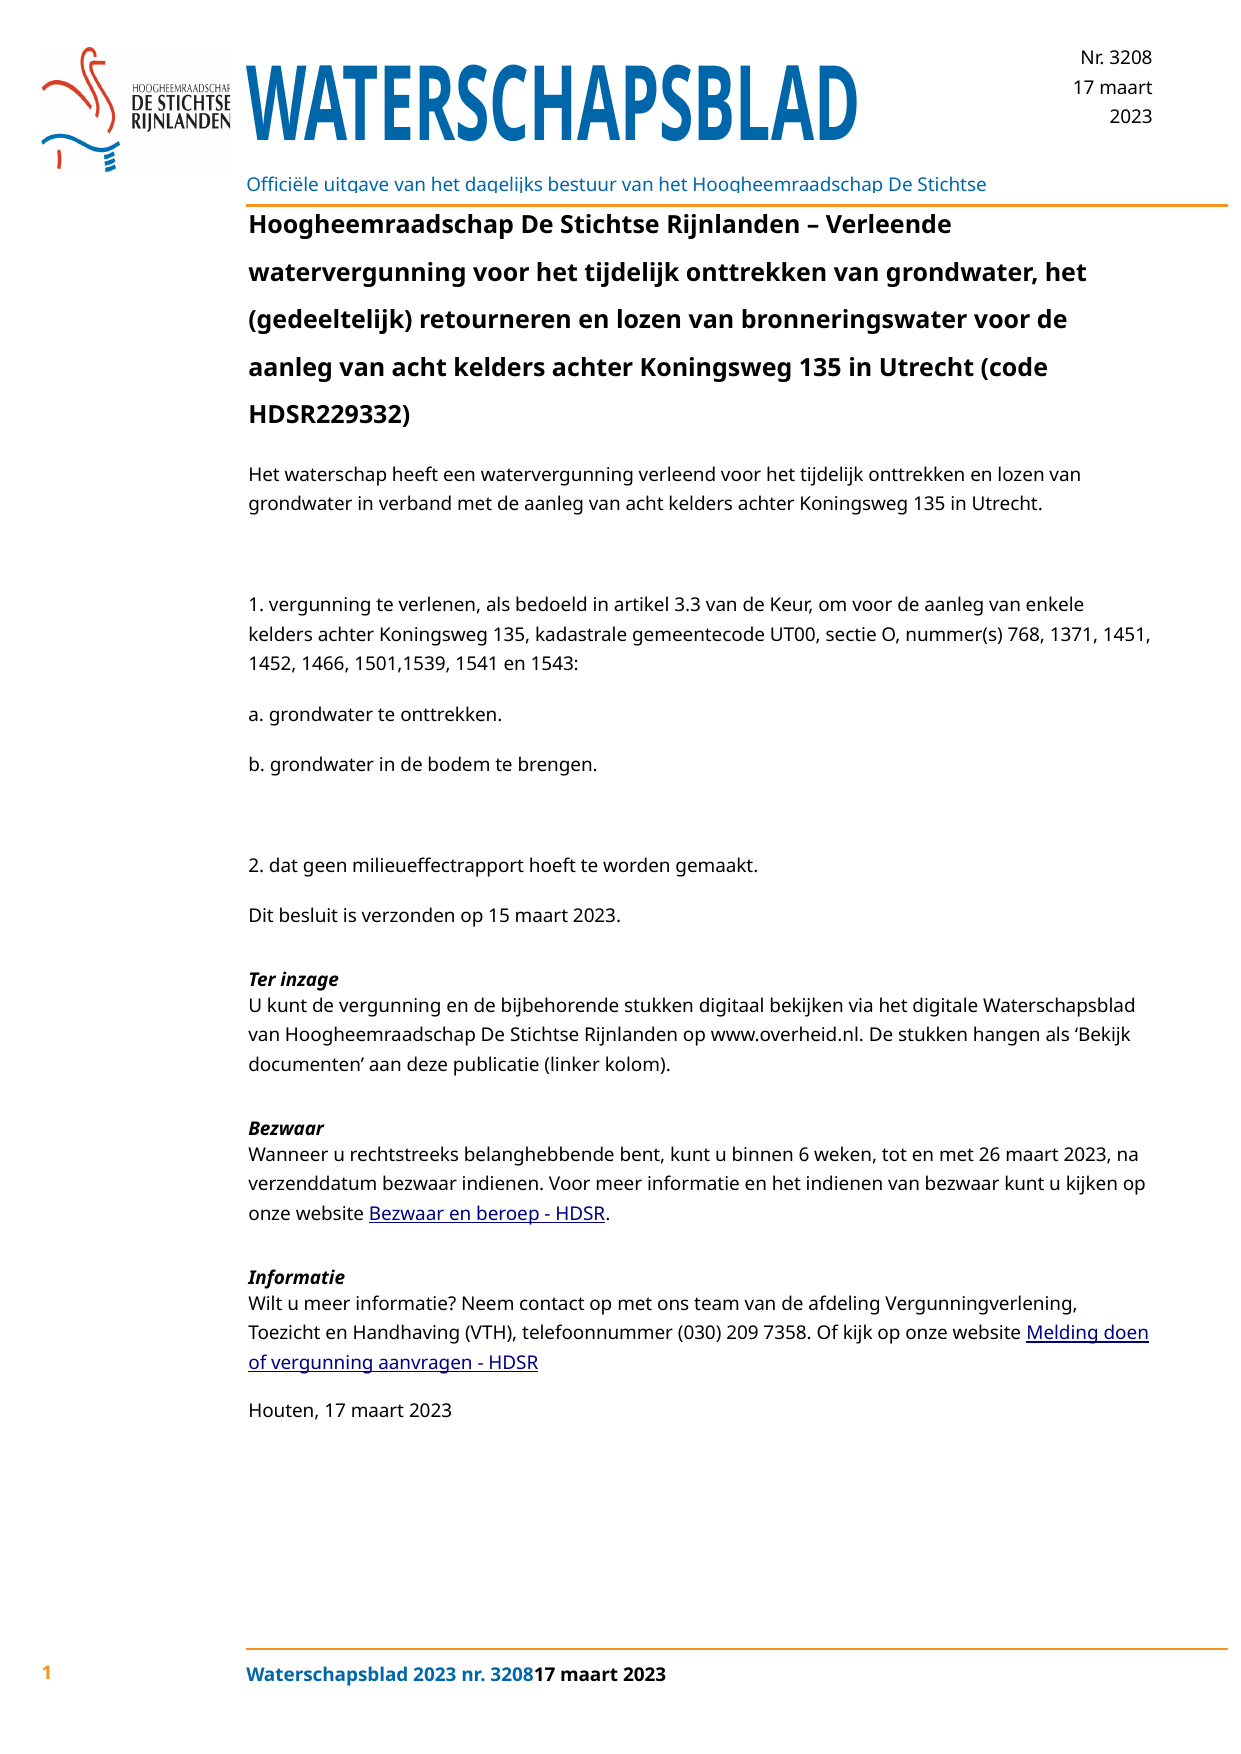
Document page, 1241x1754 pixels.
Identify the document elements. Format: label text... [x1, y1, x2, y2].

text Wanneer u rechtstreeks belanghebbende bent, kunt u binnen 6 weken, tot en met 26 maart 2023, na verzenddatum bezwaar indienen. Voor meer informatie en het indienen van bezwaar kunt u kijken op onze website Bezwaar en beroep - HDSR. [248, 1141, 1152, 1226]
text 2. dat geen milieueffectrapport hoeft te worden gemaakt. [248, 852, 1152, 878]
text Houten, 17 maart 2023 [248, 1397, 1152, 1422]
picture [41, 47, 231, 172]
text Hoogheemraadschap De Stichtse Rijnlanden – Verleende watervergunning voor het tijdelijk onttrekken van grondwater, het (gedeeltelijk) retourneren en lozen van bronneringswater voor de aanleg van acht kelders achter Koningsweg 135 in Utrecht (code HDSR229332) [248, 207, 1152, 431]
text Het waterschap heeft een watervergunning verleend voor het tijdelijk onttrekken en lozen van grondwater in verband met de aanleg van acht kelders achter Koningsweg 135 in Utrecht. [248, 461, 1152, 516]
text a. grondwater te onttrekken. [248, 701, 1152, 726]
text Ter inzage [248, 966, 1152, 992]
text 1. vergunning te verlenen, als bedoeld in artikel 3.3 van de Keur, om voor de aanleg van enkele kelders achter Koningsweg 135, kadastrale gemeentecode UT00, sectie O, nummer(s) 768, 1371, 1451, 1452, 1466, 1501,1539, 1541 en 1543: [248, 591, 1152, 676]
text Wilt u meer informatie? Neem contact op met ons team van de afdeling Vergunningverlening, Toezicht en Handhaving (VTH), telefoonnummer (030) 209 7358. Of kijk op onze website Melding doen of vergunning aanvragen - HDSR [248, 1290, 1152, 1375]
text Dit besluit is verzonden op 15 maart 2023. [248, 902, 1152, 928]
text U kunt de vergunning en de bijbehorende stukken digitaal bekijken via het digitale Waterschapsblad van Hoogheemraadschap De Stichtse Rijnlanden op www.overheid.nl. De stukken hangen als ‘Bekijk documenten’ aan deze publicatie (linker kolom). [248, 992, 1152, 1077]
text Bezwaar [248, 1115, 1152, 1141]
text Informatie [248, 1264, 1152, 1290]
text b. grondwater in de bodem te brengen. [248, 751, 1152, 777]
